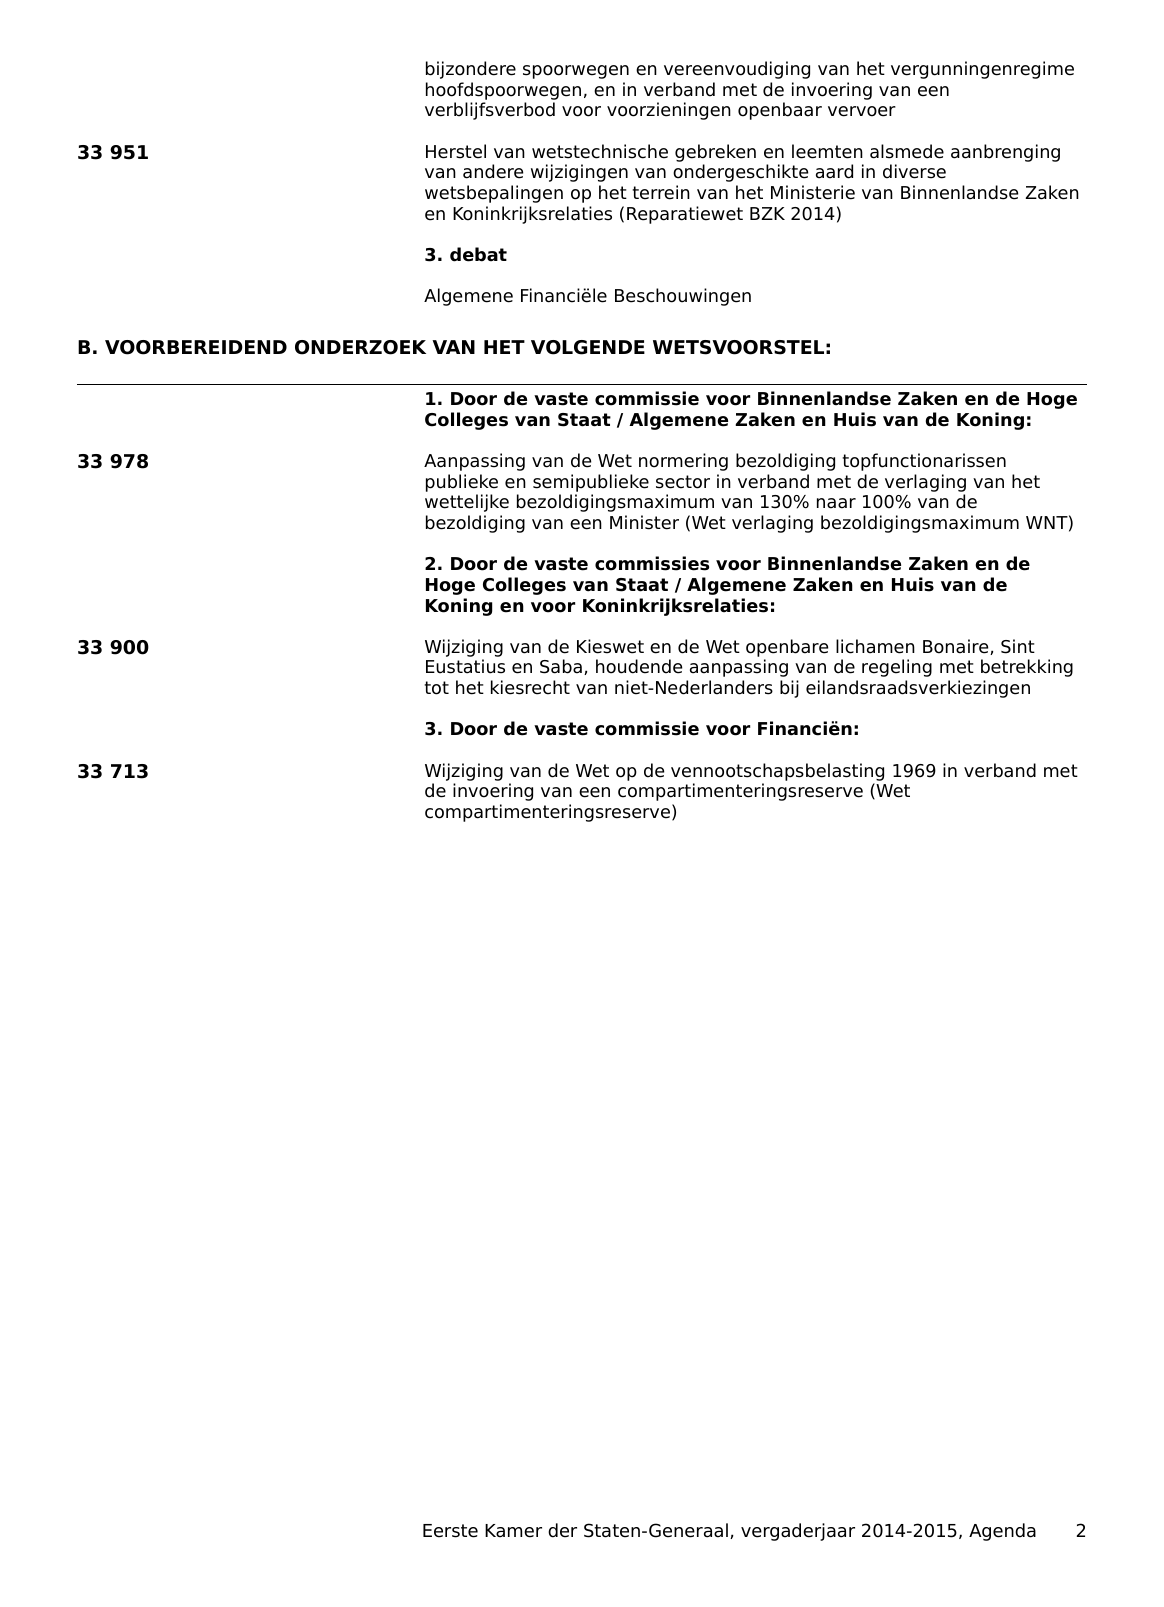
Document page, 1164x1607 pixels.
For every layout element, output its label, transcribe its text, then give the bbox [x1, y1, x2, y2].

table_cell 3. debat [418, 245, 1087, 265]
table_cell [401, 719, 418, 740]
table_cell [401, 637, 418, 699]
table_cell [77, 245, 401, 265]
table_cell [77, 554, 401, 616]
table_header [401, 385, 418, 431]
table_cell [77, 699, 401, 719]
table_cell [401, 699, 418, 719]
table_cell 3. Door de vaste commissie voor Financiën: [418, 719, 1087, 740]
table_cell [77, 224, 401, 245]
table_cell [77, 616, 401, 637]
table_cell [401, 245, 418, 265]
table_cell 33 978 [77, 451, 401, 534]
table_cell [77, 265, 401, 286]
table_cell [77, 286, 401, 307]
table_cell 2. Door de vaste commissies voor Binnenlandse Zaken en de Hoge Colleges van Staat / Algemene Zaken en Huis van de Koning en voor Koninkrijksrelaties: [418, 554, 1087, 616]
table_header 1. Door de vaste commissie voor Binnenlandse Zaken en de Hoge Colleges van Staat / Algemene Zaken en Huis van de Koning: [418, 385, 1087, 431]
table_cell [401, 142, 418, 224]
table_cell [418, 616, 1087, 637]
table_cell [401, 224, 418, 245]
table_cell [401, 616, 418, 637]
table_cell [77, 59, 401, 121]
table_header [77, 385, 401, 431]
table_cell Herstel van wetstechnische gebreken en leemten alsmede aanbrenging van andere wijzigingen van ondergeschikte aard in diverse wetsbepalingen op het terrein van het Ministerie van Binnenlandse Zaken en Koninkrijksrelaties (Reparatiewet BZK 2014) [418, 142, 1087, 224]
table_cell Aanpassing van de Wet normering bezoldiging topfunctionarissen publieke en semipublieke sector in verband met de verlaging van het wettelijke bezoldigingsmaximum van 130% naar 100% van de bezoldiging van een Minister (Wet verlaging bezoldigingsmaximum WNT) [418, 451, 1087, 534]
table_cell [401, 59, 418, 121]
table_cell [401, 265, 418, 286]
table_cell Algemene Financiële Beschouwingen [418, 286, 1087, 307]
table_cell [401, 740, 418, 761]
subtitle B. VOORBEREIDEND ONDERZOEK VAN HET VOLGENDE WETSVOORSTEL: [77, 337, 1087, 358]
table_cell 33 713 [77, 761, 401, 822]
table_cell [418, 740, 1087, 761]
table_cell [418, 431, 1087, 451]
table_cell 33 900 [77, 637, 401, 699]
table_cell [77, 719, 401, 740]
table_cell [401, 761, 418, 822]
table_cell [401, 286, 418, 307]
table_cell bijzondere spoorwegen en vereenvoudiging van het vergunningenregime hoofdspoorwegen, en in verband met de invoering van een verblijfsverbod voor voorzieningen openbaar vervoer [418, 59, 1087, 121]
table_cell [401, 554, 418, 616]
table_cell [401, 121, 418, 142]
table_cell [401, 431, 418, 451]
table_cell [401, 451, 418, 534]
table_cell 33 951 [77, 142, 401, 224]
table_cell [418, 699, 1087, 719]
table_cell [418, 121, 1087, 142]
table_cell [401, 534, 418, 554]
table_cell [77, 740, 401, 761]
table_cell [77, 121, 401, 142]
table_cell [77, 431, 401, 451]
table_cell Wijziging van de Kieswet en de Wet openbare lichamen Bonaire, Sint Eustatius en Saba, houdende aanpassing van de regeling met betrekking tot het kiesrecht van niet-Nederlanders bij eilandsraadsverkiezingen [418, 637, 1087, 699]
table_cell [418, 265, 1087, 286]
table_cell [77, 534, 401, 554]
table_cell [418, 224, 1087, 245]
table_cell [418, 534, 1087, 554]
table_cell Wijziging van de Wet op de vennootschapsbelasting 1969 in verband met de invoering van een compartimenteringsreserve (Wet compartimenteringsreserve) [418, 761, 1087, 822]
